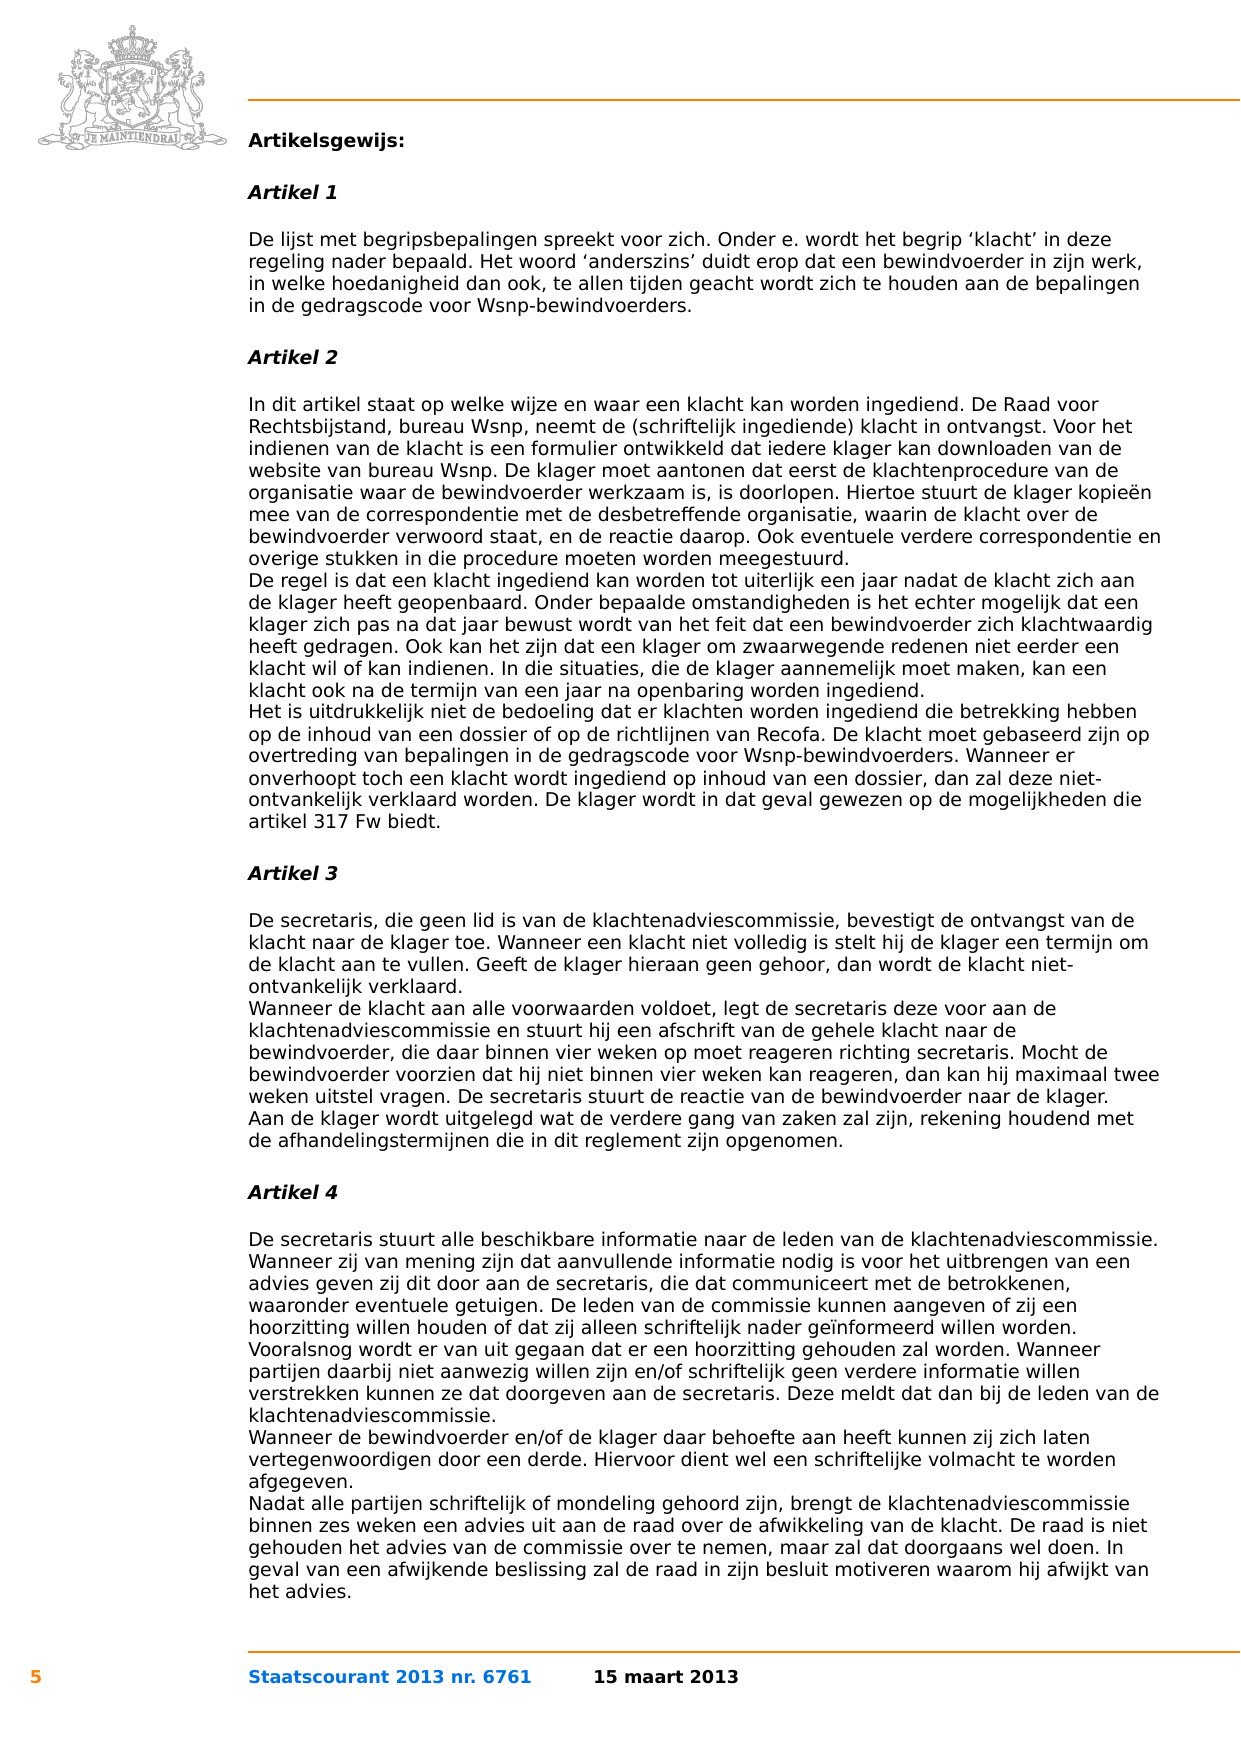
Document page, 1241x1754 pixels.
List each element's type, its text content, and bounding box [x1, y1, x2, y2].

subtitle Artikel 2 [248, 347, 1163, 369]
text Het is uitdrukkelijk niet de bedoeling dat er klachten worden ingediend die betrekking hebben op de inhoud van een dossier of op de richtlijnen van Recofa. De klacht moet gebaseerd zijn op overtreding van bepalingen in de gedragscode voor Wsnp-bewindvoerders. Wanneer er onverhoopt toch een klacht wordt ingediend op inhoud van een dossier, dan zal deze niet-ontvankelijk verklaard worden. De klager wordt in dat geval gewezen op de mogelijkheden die artikel 317 Fw biedt. [248, 701, 1163, 833]
text De lijst met begripsbepalingen spreekt voor zich. Onder e. wordt het begrip ‘klacht’ in deze regeling nader bepaald. Het woord ‘anderszins’ duidt erop dat een bewindvoerder in zijn werk, in welke hoedanigheid dan ook, te allen tijden geacht wordt zich te houden aan de bepalingen in de gedragscode voor Wsnp-bewindvoerders. [248, 229, 1163, 317]
subtitle Artikel 4 [248, 1182, 1163, 1204]
subtitle Artikel 3 [248, 863, 1163, 885]
subtitle Artikelsgewijs: [248, 130, 1163, 152]
text Nadat alle partijen schriftelijk of mondeling gehoord zijn, brengt de klachtenadviescommissie binnen zes weken een advies uit aan de raad over de afwikkeling van de klacht. De raad is niet gehouden het advies van de commissie over te nemen, maar zal dat doorgaans wel doen. In geval van een afwijkende beslissing zal de raad in zijn besluit motiveren waarom hij afwijkt van het advies. [248, 1493, 1163, 1603]
text Wanneer de bewindvoerder en/of de klager daar behoefte aan heeft kunnen zij zich laten vertegenwoordigen door een derde. Hiervoor dient wel een schriftelijke volmacht te worden afgegeven. [248, 1427, 1163, 1493]
text De regel is dat een klacht ingediend kan worden tot uiterlijk een jaar nadat de klacht zich aan de klager heeft geopenbaard. Onder bepaalde omstandigheden is het echter mogelijk dat een klager zich pas na dat jaar bewust wordt van het feit dat een bewindvoerder zich klachtwaardig heeft gedragen. Ook kan het zijn dat een klager om zwaarwegende redenen niet eerder een klacht wil of kan indienen. In die situaties, die de klager aannemelijk moet maken, kan een klacht ook na de termijn van een jaar na openbaring worden ingediend. [248, 569, 1163, 701]
text De secretaris stuurt alle beschikbare informatie naar de leden van de klachtenadviescommissie. Wanneer zij van mening zijn dat aanvullende informatie nodig is voor het uitbrengen van een advies geven zij dit door aan de secretaris, die dat communiceert met de betrokkenen, waaronder eventuele getuigen. De leden van de commissie kunnen aangeven of zij een hoorzitting willen houden of dat zij alleen schriftelijk nader geïnformeerd willen worden. Vooralsnog wordt er van uit gegaan dat er een hoorzitting gehouden zal worden. Wanneer partijen daarbij niet aanwezig willen zijn en/of schriftelijk geen verdere informatie willen verstrekken kunnen ze dat doorgeven aan de secretaris. Deze meldt dat dan bij de leden van de klachtenadviescommissie. [248, 1229, 1163, 1427]
text In dit artikel staat op welke wijze en waar een klacht kan worden ingediend. De Raad voor Rechtsbijstand, bureau Wsnp, neemt de (schriftelijk ingediende) klacht in ontvangst. Voor het indienen van de klacht is een formulier ontwikkeld dat iedere klager kan downloaden van de website van bureau Wsnp. De klager moet aantonen dat eerst de klachtenprocedure van de organisatie waar de bewindvoerder werkzaam is, is doorlopen. Hiertoe stuurt de klager kopieën mee van de correspondentie met de desbetreffende organisatie, waarin de klacht over de bewindvoerder verwoord staat, en de reactie daarop. Ook eventuele verdere correspondentie en overige stukken in die procedure moeten worden meegestuurd. [248, 394, 1163, 569]
subtitle Artikel 1 [248, 182, 1163, 204]
text De secretaris, die geen lid is van de klachtenadviescommissie, bevestigt de ontvangst van de klacht naar de klager toe. Wanneer een klacht niet volledig is stelt hij de klager een termijn om de klacht aan te vullen. Geeft de klager hieraan geen gehoor, dan wordt de klacht niet-ontvankelijk verklaard. [248, 910, 1163, 998]
picture [38, 25, 227, 150]
text Aan de klager wordt uitgelegd wat de verdere gang van zaken zal zijn, rekening houdend met de afhandelingstermijnen die in dit reglement zijn opgenomen. [248, 1108, 1163, 1152]
text Wanneer de klacht aan alle voorwaarden voldoet, legt de secretaris deze voor aan de klachtenadviescommissie en stuurt hij een afschrift van de gehele klacht naar de bewindvoerder, die daar binnen vier weken op moet reageren richting secretaris. Mocht de bewindvoerder voorzien dat hij niet binnen vier weken kan reageren, dan kan hij maximaal twee weken uitstel vragen. De secretaris stuurt de reactie van de bewindvoerder naar de klager. [248, 998, 1163, 1108]
